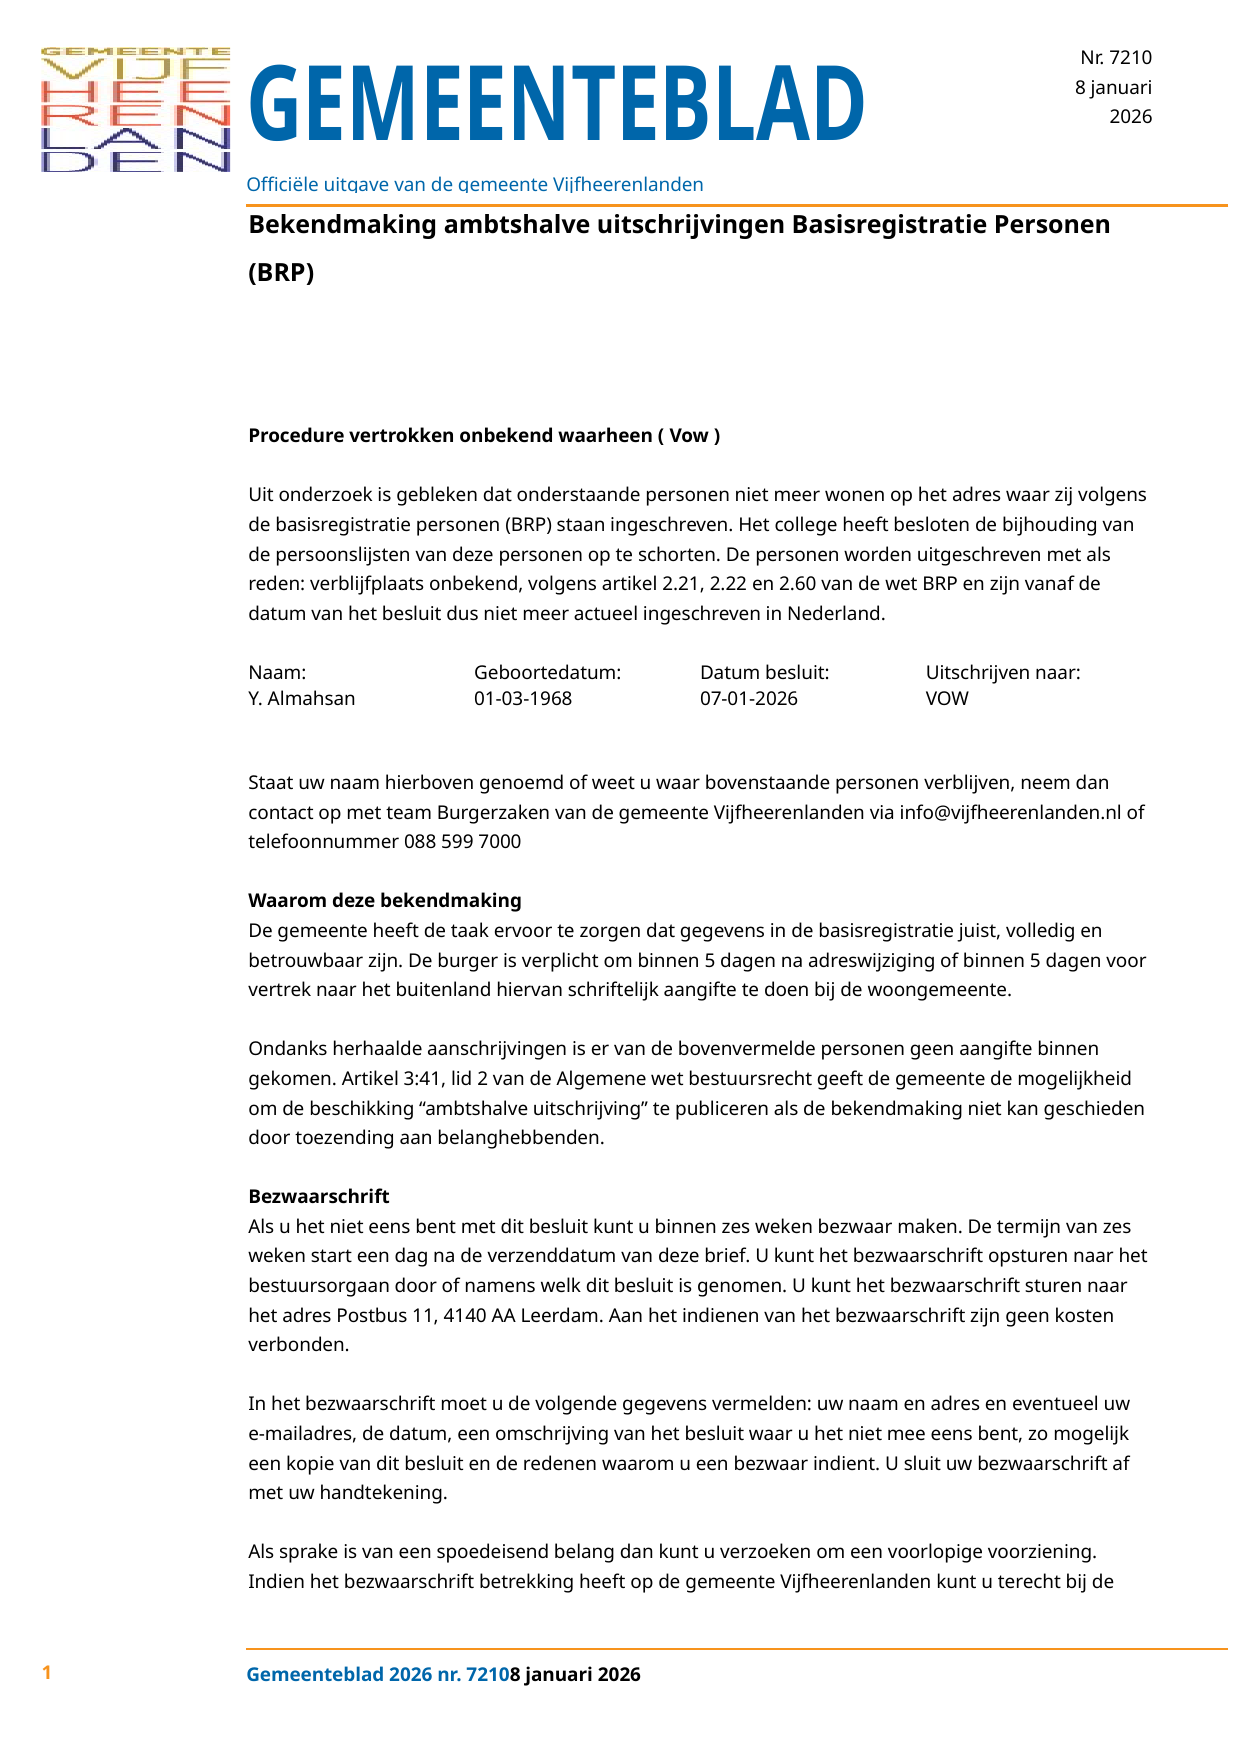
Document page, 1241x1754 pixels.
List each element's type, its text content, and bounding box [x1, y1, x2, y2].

table_cell 07-01-2026 [700, 685, 926, 711]
text Bekendmaking ambtshalve uitschrijvingen Basisregistratie Personen (BRP) [248, 207, 1152, 288]
table_cell [700, 711, 926, 736]
table_cell 01-03-1968 [474, 685, 700, 711]
table_cell Y. Almahsan [248, 685, 474, 711]
table_cell [474, 711, 700, 736]
text Als sprake is van een spoedeisend belang dan kunt u verzoeken om een voorlopige voorziening. Indien het bezwaarschrift betrekking heeft op de gemeente Vijfheerenlanden kunt u terecht bij de [248, 1538, 1152, 1594]
text Als u het niet eens bent met dit besluit kunt u binnen zes weken bezwaar maken. De termijn van zes weken start een dag na de verzenddatum van deze brief. U kunt het bezwaarschrift opsturen naar het bestuursorgaan door of namens welk dit besluit is genomen. U kunt het bezwaarschrift sturen naar het adres Postbus 11, 4140 AA Leerdam. Aan het indienen van het bezwaarschrift zijn geen kosten verbonden. [248, 1213, 1152, 1357]
table_header Datum besluit: [700, 659, 926, 685]
text De gemeente heeft de taak ervoor te zorgen dat gegevens in de basisregistratie juist, volledig en betrouwbaar zijn. De burger is verplicht om binnen 5 dagen na adreswijziging of binnen 5 dagen voor vertrek naar het buitenland hiervan schriftelijk aangifte te doen bij de woongemeente. [248, 917, 1152, 1002]
text Uit onderzoek is gebleken dat onderstaande personen niet meer wonen op het adres waar zij volgens de basisregistratie personen (BRP) staan ingeschreven. Het college heeft besloten de bijhouding van de persoonslijsten van deze personen op te schorten. De personen worden uitgeschreven met als reden: verblijfplaats onbekend, volgens artikel 2.21, 2.22 en 2.60 van de wet BRP en zijn vanaf de datum van het besluit dus niet meer actueel ingeschreven in Nederland. [248, 482, 1152, 626]
text Procedure vertrokken onbekend waarheen ( Vow ) [248, 422, 1152, 448]
table_cell VOW [926, 685, 1152, 711]
text In het bezwaarschrift moet u de volgende gegevens vermelden: uw naam en adres en eventueel uw e-mailadres, de datum, een omschrijving van het besluit waar u het niet mee eens bent, zo mogelijk een kopie van dit besluit en de redenen waarom u een bezwaar indient. U sluit uw bezwaarschrift af met uw handtekening. [248, 1391, 1152, 1505]
text Staat uw naam hierboven genoemd of weet u waar bovenstaande personen verblijven, neem dan contact op met team Burgerzaken van de gemeente Vijfheerenlanden via info@vijfheerenlanden.nl of telefoonnummer 088 599 7000 [248, 769, 1152, 854]
table_header Geboortedatum: [474, 659, 700, 685]
table_header Uitschrijven naar: [926, 659, 1152, 685]
table_header Naam: [248, 659, 474, 685]
text Waarom deze bekendmaking [248, 888, 1152, 913]
table_cell [248, 711, 474, 736]
picture [41, 47, 231, 172]
text Bezwaarschrift [248, 1183, 1152, 1209]
text Ondanks herhaalde aanschrijvingen is er van de bovenvermelde personen geen aangifte binnen gekomen. Artikel 3:41, lid 2 van de Algemene wet bestuursrecht geeft de gemeente de mogelijkheid om de beschikking “ambtshalve uitschrijving” te publiceren als de bekendmaking niet kan geschieden door toezending aan belanghebbenden. [248, 1036, 1152, 1150]
table_cell [926, 711, 1152, 736]
